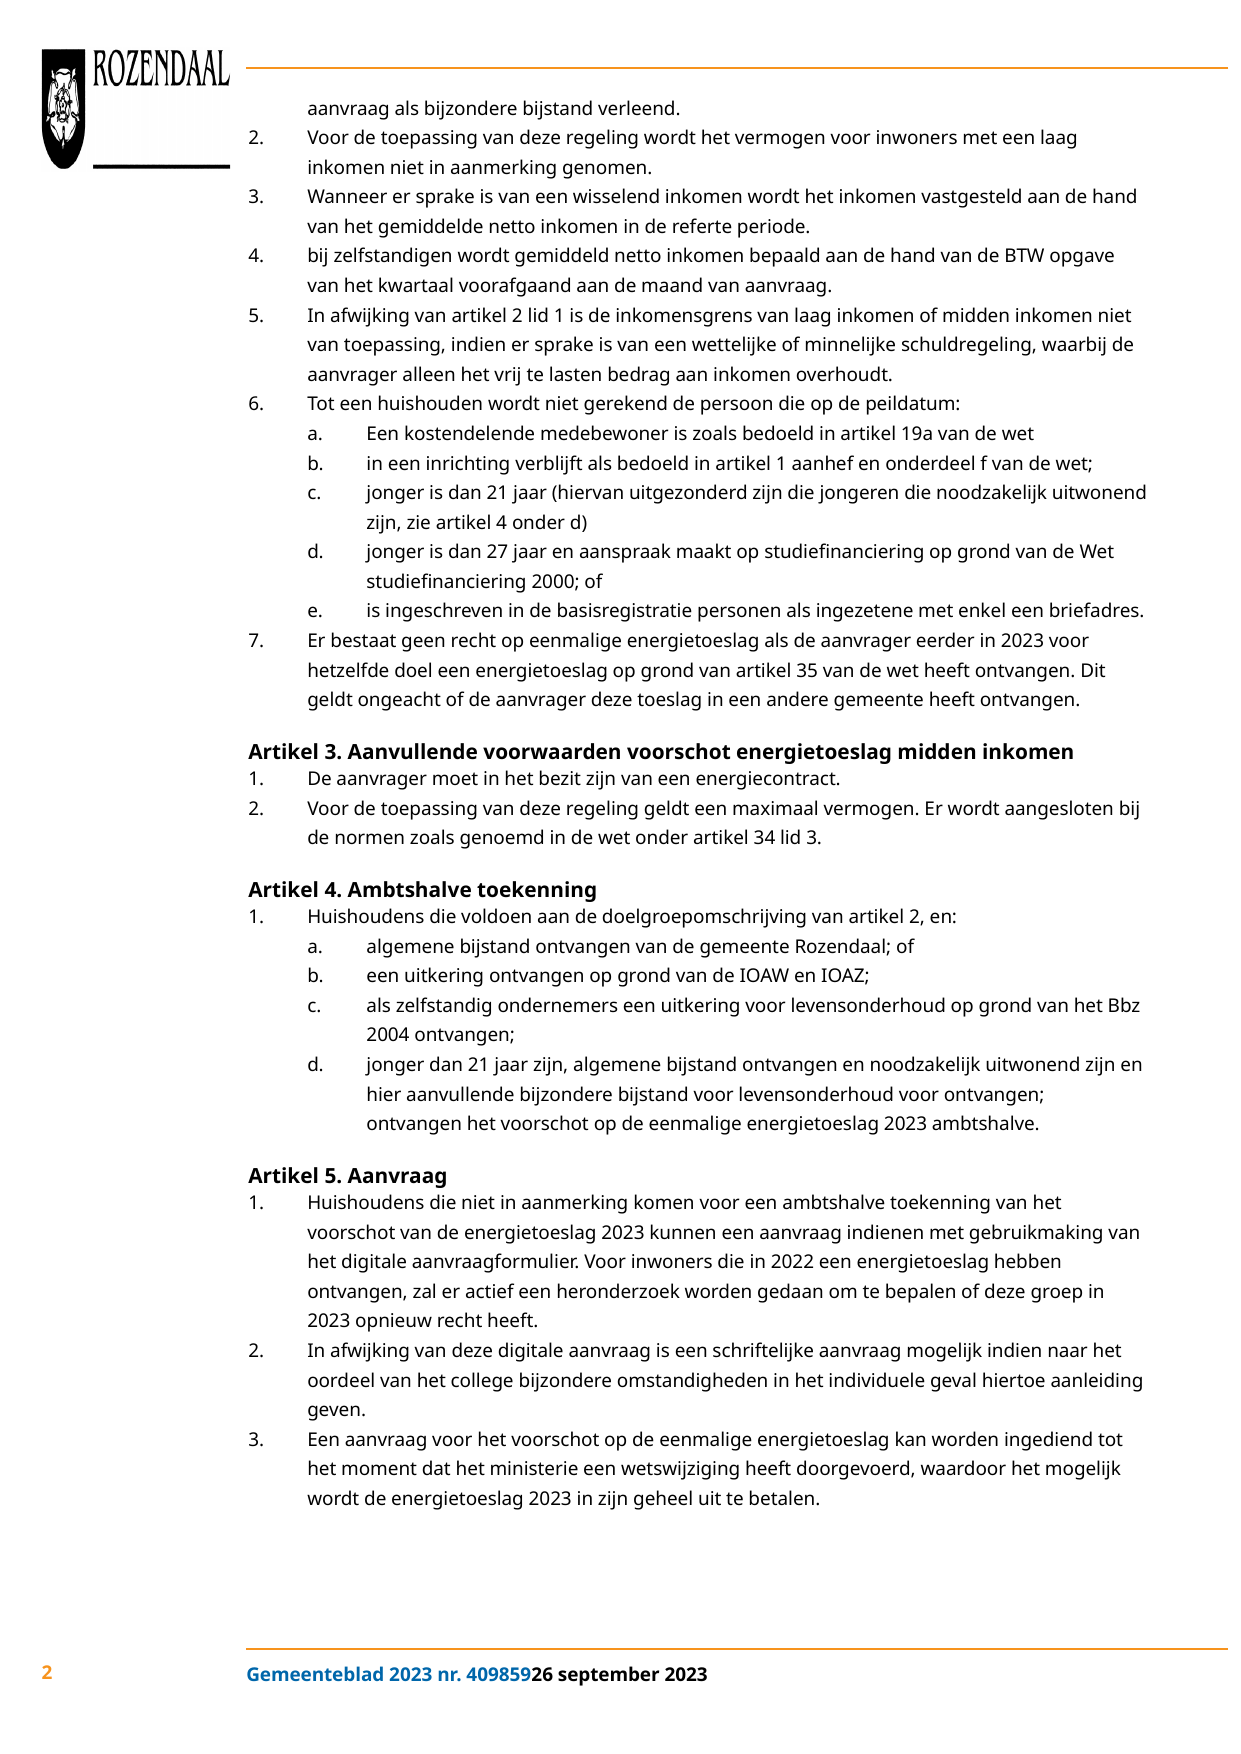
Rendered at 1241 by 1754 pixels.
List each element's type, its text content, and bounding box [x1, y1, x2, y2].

list De aanvrager moet in het bezit zijn van een energiecontract. [248, 765, 1152, 791]
list Tot een huishouden wordt niet gerekend de persoon die op de peildatum: [248, 391, 1152, 416]
list aanvraag als bijzondere bijstand verleend. [248, 95, 1152, 121]
text Artikel 5. Aanvraag [248, 1161, 1152, 1189]
list Huishoudens die voldoen aan de doelgroepomschrijving van artikel 2, en: [248, 903, 1152, 929]
list jonger is dan 21 jaar (hiervan uitgezonderd zijn die jongeren die noodzakelijk uitwonend zijn, zie artikel 4 onder d) [307, 479, 1152, 535]
text Artikel 4. Ambtshalve toekenning [248, 875, 1152, 903]
list Er bestaat geen recht op eenmalige energietoeslag als de aanvrager eerder in 2023 voor hetzelfde doel een energietoeslag op grond van artikel 35 van de wet heeft ontvangen. Dit geldt ongeacht of de aanvrager deze toeslag in een andere gemeente heeft ontvangen. [248, 627, 1152, 712]
list bij zelfstandigen wordt gemiddeld netto inkomen bepaald aan de hand van de BTW opgave van het kwartaal voorafgaand aan de maand van aanvraag. [248, 243, 1152, 298]
list ontvangen het voorschot op de eenmalige energietoeslag 2023 ambtshalve. [307, 1110, 1152, 1136]
list is ingeschreven in de basisregistratie personen als ingezetene met enkel een briefadres. [307, 598, 1152, 623]
list jonger dan 21 jaar zijn, algemene bijstand ontvangen en noodzakelijk uitwonend zijn en hier aanvullende bijzondere bijstand voor levensonderhoud voor ontvangen; [307, 1051, 1152, 1107]
list als zelfstandig ondernemers een uitkering voor levensonderhoud op grond van het Bbz 2004 ontvangen; [307, 992, 1152, 1047]
list In afwijking van deze digitale aanvraag is een schriftelijke aanvraag mogelijk indien naar het oordeel van het college bijzondere omstandigheden in het individuele geval hiertoe aanleiding geven. [248, 1337, 1152, 1422]
list Een aanvraag voor het voorschot op de eenmalige energietoeslag kan worden ingediend tot het moment dat het ministerie een wetswijziging heeft doorgevoerd, waardoor het mogelijk wordt de energietoeslag 2023 in zijn geheel uit te betalen. [248, 1426, 1152, 1511]
list Voor de toepassing van deze regeling wordt het vermogen voor inwoners met een laag inkomen niet in aanmerking genomen. [248, 124, 1152, 180]
picture [41, 47, 231, 172]
list in een inrichting verblijft als bedoeld in artikel 1 aanhef en onderdeel f van de wet; [307, 450, 1152, 476]
list In afwijking van artikel 2 lid 1 is de inkomensgrens van laag inkomen of midden inkomen niet van toepassing, indien er sprake is van een wettelijke of minnelijke schuldregeling, waarbij de aanvrager alleen het vrij te lasten bedrag aan inkomen overhoudt. [248, 302, 1152, 387]
list Voor de toepassing van deze regeling geldt een maximaal vermogen. Er wordt aangesloten bij de normen zoals genoemd in de wet onder artikel 34 lid 3. [248, 795, 1152, 850]
list algemene bijstand ontvangen van de gemeente Rozendaal; of [307, 933, 1152, 959]
list een uitkering ontvangen op grond van de IOAW en IOAZ; [307, 962, 1152, 988]
list Wanneer er sprake is van een wisselend inkomen wordt het inkomen vastgesteld aan de hand van het gemiddelde netto inkomen in de referte periode. [248, 183, 1152, 239]
list Een kostendelende medebewoner is zoals bedoeld in artikel 19a van de wet [307, 420, 1152, 446]
list Huishoudens die niet in aanmerking komen voor een ambtshalve toekenning van het voorschot van de energietoeslag 2023 kunnen een aanvraag indienen met gebruikmaking van het digitale aanvraagformulier. Voor inwoners die in 2022 een energietoeslag hebben ontvangen, zal er actief een heronderzoek worden gedaan om te bepalen of deze groep in 2023 opnieuw recht heeft. [248, 1189, 1152, 1333]
text Artikel 3. Aanvullende voorwaarden voorschot energietoeslag midden inkomen [248, 737, 1152, 765]
list jonger is dan 27 jaar en aanspraak maakt op studiefinanciering op grond van de Wet studiefinanciering 2000; of [307, 538, 1152, 594]
